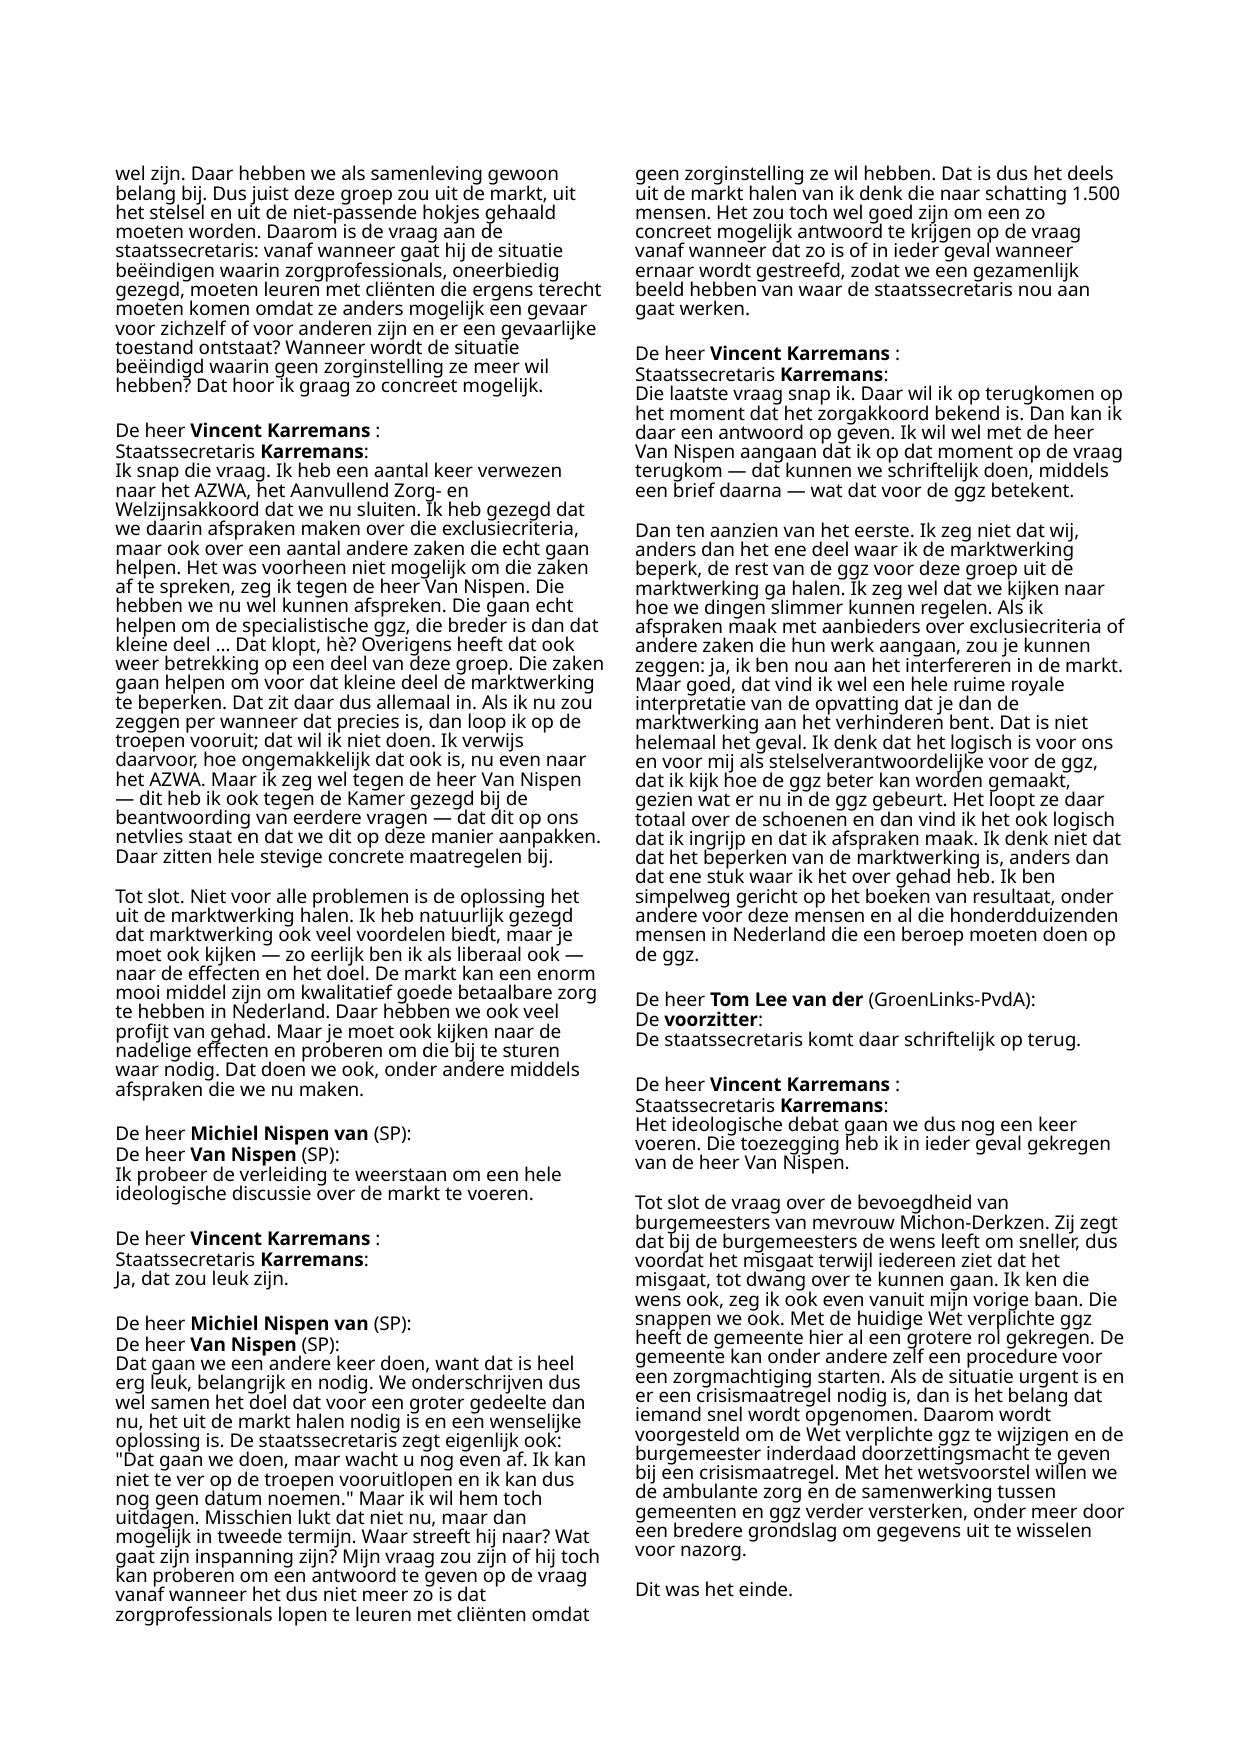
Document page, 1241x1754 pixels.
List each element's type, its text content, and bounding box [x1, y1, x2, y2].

text De heer Michiel Nispen van (SP): [115, 1310, 605, 1336]
text Ik probeer de verleiding te weerstaan om een hele ideologische discussie over de markt te voeren. [115, 1166, 605, 1204]
text Tot slot de vraag over de bevoegdheid van burgemeesters van mevrouw Michon-Derkzen. Zij zegt dat bij de burgemeesters de wens leeft om sneller, dus voordat het misgaat terwijl iedereen ziet dat het misgaat, tot dwang over te kunnen gaan. Ik ken die wens ook, zeg ik ook even vanuit mijn vorige baan. Die snappen we ook. Met de huidige Wet verplichte ggz heeft de gemeente hier al een grotere rol gekregen. De gemeente kan onder andere zelf een procedure voor een zorgmachtiging starten. Als de situatie urgent is en er een crisismaatregel nodig is, dan is het belang dat iemand snel wordt opgenomen. Daarom wordt voorgesteld om de Wet verplichte ggz te wijzigen en de burgemeester inderdaad doorzettingsmacht te geven bij een crisismaatregel. Met het wetsvoorstel willen we de ambulante zorg en de samenwerking tussen gemeenten en ggz verder versterken, onder meer door een bredere grondslag om gegevens uit te wisselen voor nazorg. [635, 1194, 1125, 1561]
text Dan ten aanzien van het eerste. Ik zeg niet dat wij, anders dan het ene deel waar ik de marktwerking beperk, de rest van de ggz voor deze groep uit de marktwerking ga halen. Ik zeg wel dat we kijken naar hoe we dingen slimmer kunnen regelen. Als ik afspraken maak met aanbieders over exclusiecriteria of andere zaken die hun werk aangaan, zou je kunnen zeggen: ja, ik ben nou aan het interfereren in de markt. Maar goed, dat vind ik wel een hele ruime royale interpretatie van de opvatting dat je dan de marktwerking aan het verhinderen bent. Dat is niet helemaal het geval. Ik denk dat het logisch is voor ons en voor mij als stelselverantwoordelijke voor de ggz, dat ik kijk hoe de ggz beter kan worden gemaakt, gezien wat er nu in de ggz gebeurt. Het loopt ze daar totaal over de schoenen en dan vind ik het ook logisch dat ik ingrijp en dat ik afspraken maak. Ik denk niet dat dat het beperken van de marktwerking is, anders dan dat ene stuk waar ik het over gehad heb. Ik ben simpelweg gericht op het boeken van resultaat, onder andere voor deze mensen en al die honderdduizenden mensen in Nederland die een beroep moeten doen op de ggz. [635, 522, 1125, 965]
text De heer Vincent Karremans : [635, 1071, 1125, 1097]
text wel zijn. Daar hebben we als samenleving gewoon belang bij. Dus juist deze groep zou uit de markt, uit het stelsel en uit de niet-passende hokjes gehaald moeten worden. Daarom is de vraag aan de staatssecretaris: vanaf wanneer gaat hij de situatie beëindigen waarin zorgprofessionals, oneerbiedig gezegd, moeten leuren met cliënten die ergens terecht moeten komen omdat ze anders mogelijk een gevaar voor zichzelf of voor anderen zijn en er een gevaarlijke toestand ontstaat? Wanneer wordt de situatie beëindigd waarin geen zorginstelling ze meer wil hebben? Dat hoor ik graag zo concreet mogelijk. [115, 165, 605, 397]
text De heer Van Nispen (SP): [115, 1336, 605, 1355]
text Staatssecretaris Karremans: [635, 1097, 1125, 1116]
text De staatssecretaris komt daar schriftelijk op terug. [635, 1031, 1125, 1050]
text De heer Vincent Karremans : [635, 340, 1125, 366]
text Staatssecretaris Karremans: [115, 1251, 605, 1270]
text De heer Van Nispen (SP): [115, 1146, 605, 1166]
text Die laatste vraag snap ik. Daar wil ik op terugkomen op het moment dat het zorgakkoord bekend is. Dan kan ik daar een antwoord op geven. Ik wil wel met de heer Van Nispen aangaan dat ik op dat moment op de vraag terugkom — dat kunnen we schriftelijk doen, middels een brief daarna — wat dat voor de ggz betekent. [635, 385, 1125, 501]
text Het ideologische debat gaan we dus nog een keer voeren. Die toezegging heb ik in ieder geval gekregen van de heer Van Nispen. [635, 1116, 1125, 1174]
text De voorzitter: [635, 1011, 1125, 1031]
text Staatssecretaris Karremans: [115, 443, 605, 462]
text geen zorginstelling ze wil hebben. Dat is dus het deels uit de markt halen van ik denk die naar schatting 1.500 mensen. Het zou toch wel goed zijn om een zo concreet mogelijk antwoord te krijgen op de vraag vanaf wanneer dat zo is of in ieder geval wanneer ernaar wordt gestreefd, zodat we een gezamenlijk beeld hebben van waar de staatssecretaris nou aan gaat werken. [635, 165, 1125, 319]
text Staatssecretaris Karremans: [635, 366, 1125, 385]
text De heer Vincent Karremans : [115, 417, 605, 443]
text De heer Michiel Nispen van (SP): [115, 1121, 605, 1146]
text De heer Vincent Karremans : [115, 1225, 605, 1251]
text Ik snap die vraag. Ik heb een aantal keer verwezen naar het AZWA, het Aanvullend Zorg- en Welzijnsakkoord dat we nu sluiten. Ik heb gezegd dat we daarin afspraken maken over die exclusiecriteria, maar ook over een aantal andere zaken die echt gaan helpen. Het was voorheen niet mogelijk om die zaken af te spreken, zeg ik tegen de heer Van Nispen. Die hebben we nu wel kunnen afspreken. Die gaan echt helpen om de specialistische ggz, die breder is dan dat kleine deel … Dat klopt, hè? Overigens heeft dat ook weer betrekking op een deel van deze groep. Die zaken gaan helpen om voor dat kleine deel de marktwerking te beperken. Dat zit daar dus allemaal in. Als ik nu zou zeggen per wanneer dat precies is, dan loop ik op de troepen vooruit; dat wil ik niet doen. Ik verwijs daarvoor, hoe ongemakkelijk dat ook is, nu even naar het AZWA. Maar ik zeg wel tegen de heer Van Nispen — dit heb ik ook tegen de Kamer gezegd bij de beantwoording van eerdere vragen — dat dit op ons netvlies staat en dat we dit op deze manier aanpakken. Daar zitten hele stevige concrete maatregelen bij. [115, 462, 605, 867]
text Ja, dat zou leuk zijn. [115, 1270, 605, 1289]
text De heer Tom Lee van der (GroenLinks-PvdA): [635, 986, 1125, 1011]
text Tot slot. Niet voor alle problemen is de oplossing het uit de marktwerking halen. Ik heb natuurlijk gezegd dat marktwerking ook veel voordelen biedt, maar je moet ook kijken — zo eerlijk ben ik als liberaal ook — naar de effecten en het doel. De markt kan een enorm mooi middel zijn om kwalitatief goede betaalbare zorg te hebben in Nederland. Daar hebben we ook veel profijt van gehad. Maar je moet ook kijken naar de nadelige effecten en proberen om die bij te sturen waar nodig. Dat doen we ook, onder andere middels afspraken die we nu maken. [115, 888, 605, 1100]
text Dat gaan we een andere keer doen, want dat is heel erg leuk, belangrijk en nodig. We onderschrijven dus wel samen het doel dat voor een groter gedeelte dan nu, het uit de markt halen nodig is en een wenselijke oplossing is. De staatssecretaris zegt eigenlijk ook: "Dat gaan we doen, maar wacht u nog even af. Ik kan niet te ver op de troepen vooruitlopen en ik kan dus nog geen datum noemen." Maar ik wil hem toch uitdagen. Misschien lukt dat niet nu, maar dan mogelijk in tweede termijn. Waar streeft hij naar? Wat gaat zijn inspanning zijn? Mijn vraag zou zijn of hij toch kan proberen om een antwoord te geven op de vraag vanaf wanneer het dus niet meer zo is dat zorgprofessionals lopen te leuren met cliënten omdat [115, 1355, 605, 1625]
text Dit was het einde. [635, 1581, 1125, 1601]
